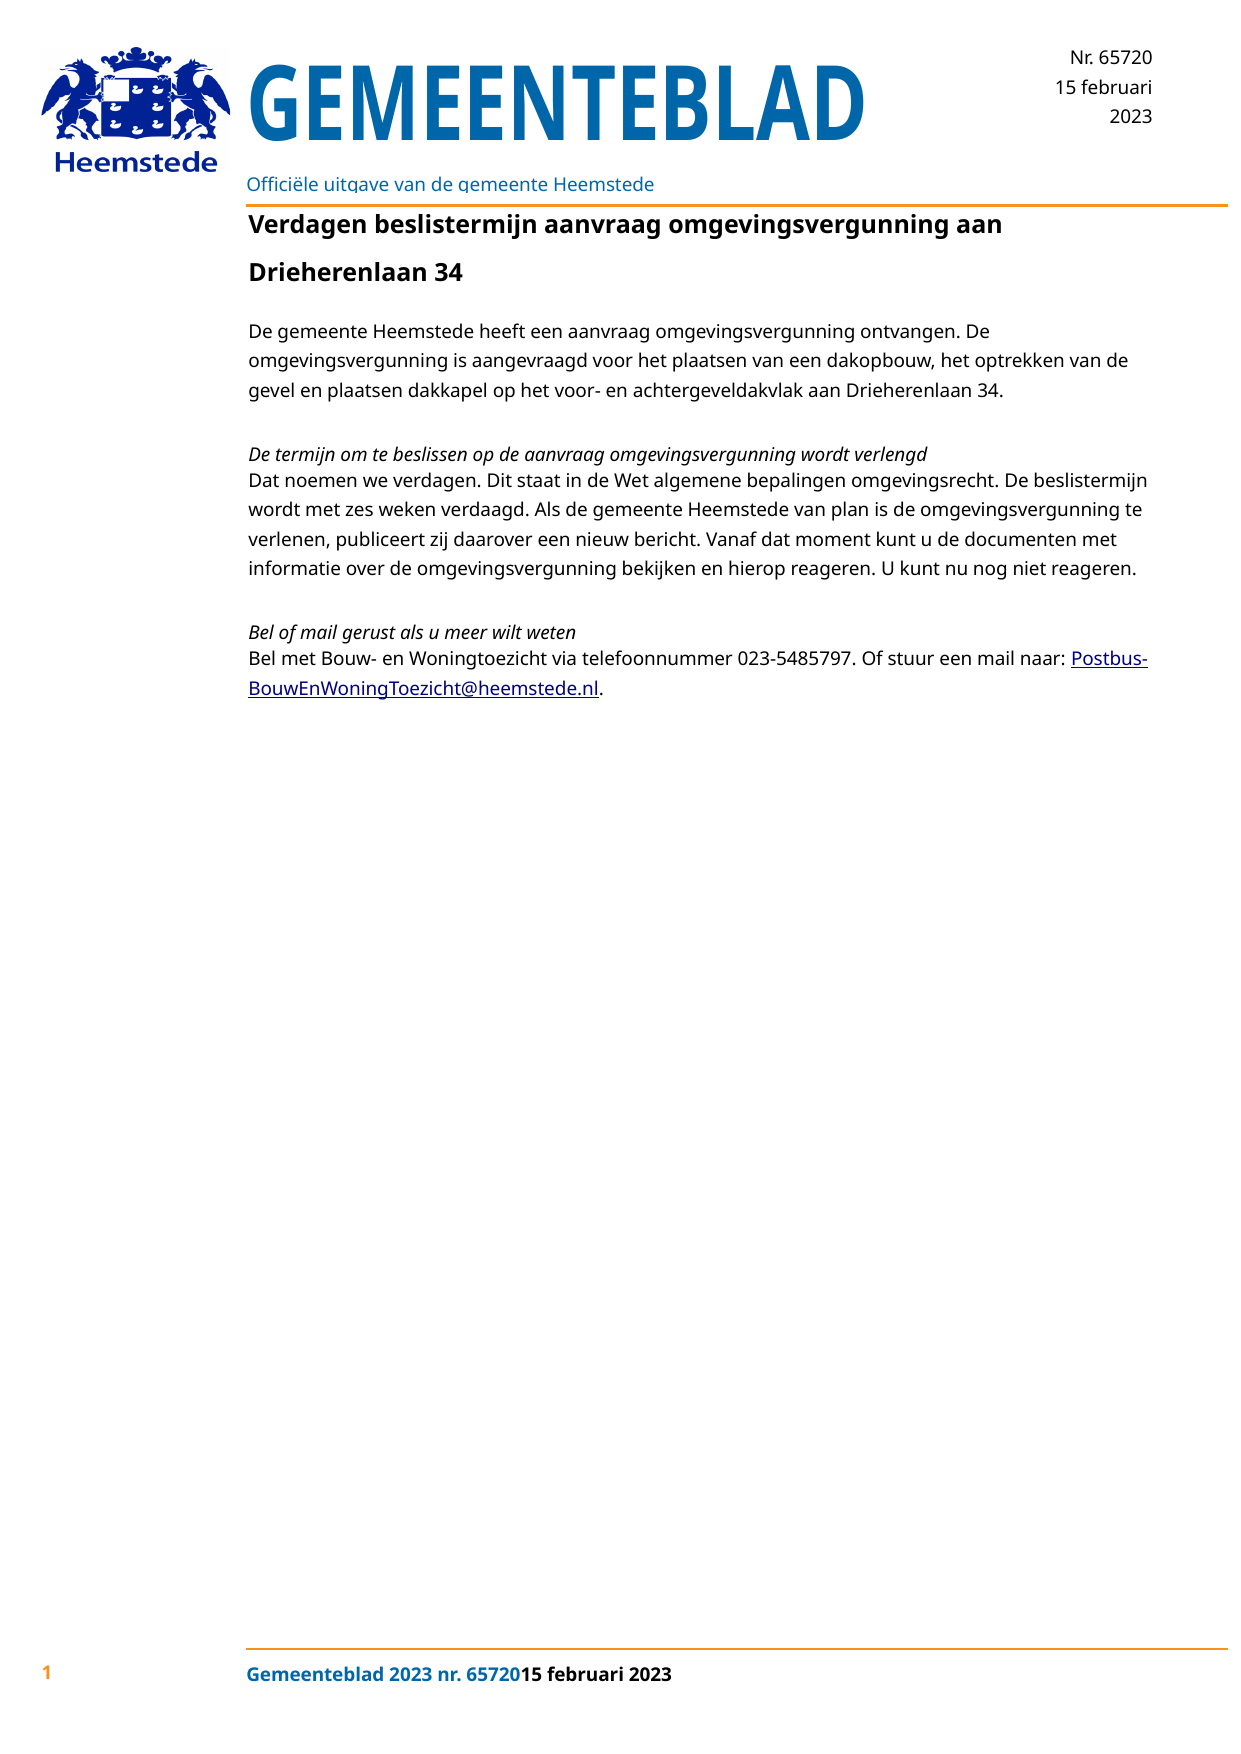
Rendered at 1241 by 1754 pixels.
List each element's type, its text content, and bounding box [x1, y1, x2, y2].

text Dat noemen we verdagen. Dit staat in de Wet algemene bepalingen omgevingsrecht. De beslistermijn wordt met zes weken verdaagd. Als de gemeente Heemstede van plan is de omgevingsvergunning te verlenen, publiceert zij daarover een nieuw bericht. Vanaf dat moment kunt u de documenten met informatie over de omgevingsvergunning bekijken en hierop reageren. U kunt nu nog niet reageren. [248, 467, 1152, 581]
text Bel met Bouw- en Woningtoezicht via telefoonnummer 023-5485797. Of stuur een mail naar: Postbus-BouwEnWoningToezicht@heemstede.nl. [248, 645, 1152, 701]
text Bel of mail gerust als u meer wilt weten [248, 619, 1152, 645]
picture [41, 47, 231, 172]
text De gemeente Heemstede heeft een aanvraag omgevingsvergunning ontvangen. De omgevingsvergunning is aangevraagd voor het plaatsen van een dakopbouw, het optrekken van de gevel en plaatsen dakkapel op het voor- en achtergeveldakvlak aan Drieherenlaan 34. [248, 318, 1152, 403]
text Verdagen beslistermijn aanvraag omgevingsvergunning aan Drieherenlaan 34 [248, 207, 1152, 288]
text De termijn om te beslissen op de aanvraag omgevingsvergunning wordt verlengd [248, 441, 1152, 467]
